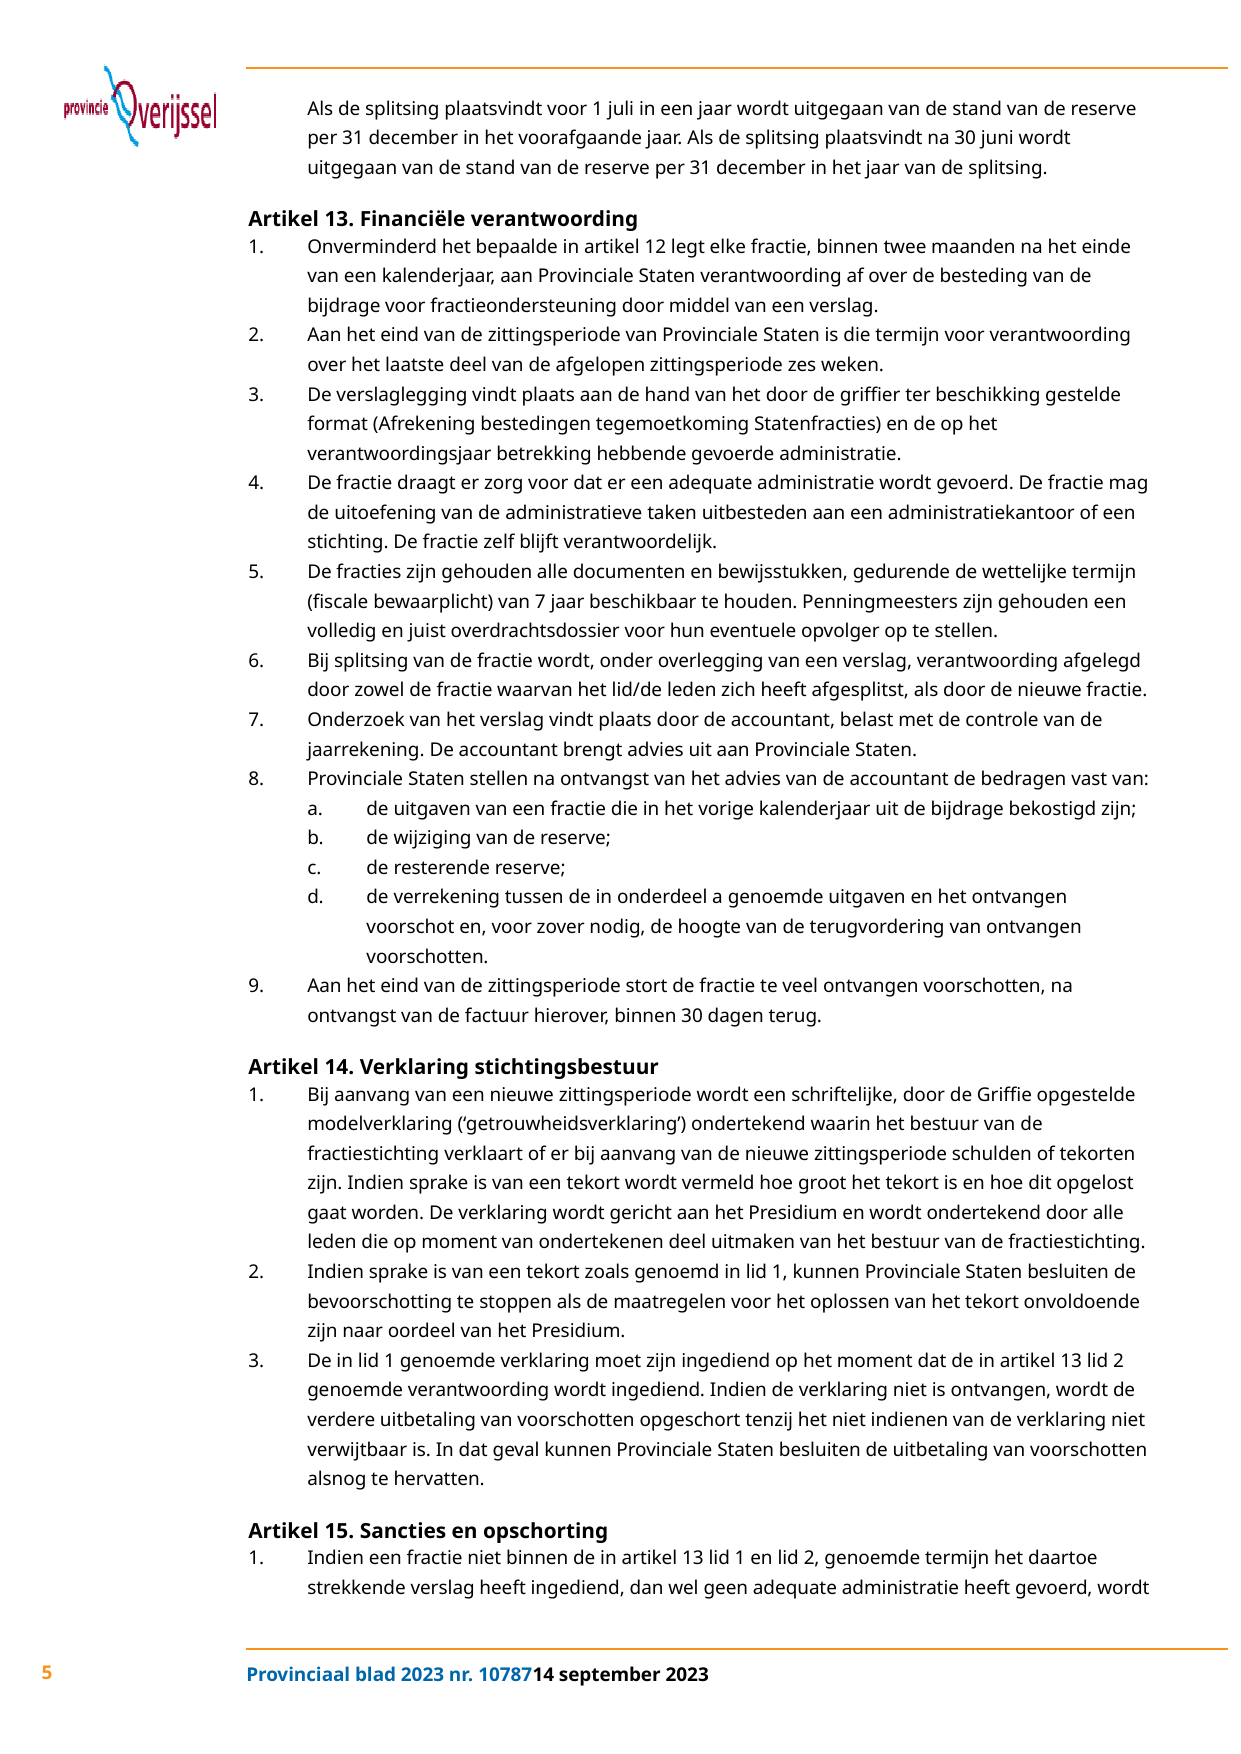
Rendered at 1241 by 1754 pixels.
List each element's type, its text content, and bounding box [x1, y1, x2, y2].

list Bij splitsing van de fractie wordt, onder overlegging van een verslag, verantwoording afgelegd door zowel de fractie waarvan het lid/de leden zich heeft afgesplitst, als door de nieuwe fractie. [248, 647, 1152, 702]
list Indien sprake is van een tekort zoals genoemd in lid 1, kunnen Provinciale Staten besluiten de bevoorschotting te stoppen als de maatregelen voor het oplossen van het tekort onvoldoende zijn naar oordeel van het Presidium. [248, 1258, 1152, 1343]
list De verslaglegging vindt plaats aan de hand van het door de griffier ter beschikking gestelde format (Afrekening bestedingen tegemoetkoming Statenfracties) en de op het verantwoordingsjaar betrekking hebbende gevoerde administratie. [248, 381, 1152, 466]
list de verrekening tussen de in onderdeel a genoemde uitgaven en het ontvangen voorschot en, voor zover nodig, de hoogte van de terugvordering van ontvangen voorschotten. [307, 884, 1152, 968]
list De fractie draagt er zorg voor dat er een adequate administratie wordt gevoerd. De fractie mag de uitoefening van de administratieve taken uitbesteden aan een administratiekantoor of een stichting. De fractie zelf blijft verantwoordelijk. [248, 469, 1152, 554]
list Aan het eind van de zittingsperiode van Provinciale Staten is die termijn voor verantwoording over het laatste deel van de afgelopen zittingsperiode zes weken. [248, 322, 1152, 377]
list Bij aanvang van een nieuwe zittingsperiode wordt een schriftelijke, door de Griffie opgestelde modelverklaring (‘getrouwheidsverklaring’) ondertekend waarin het bestuur van de fractiestichting verklaart of er bij aanvang van de nieuwe zittingsperiode schulden of tekorten zijn. Indien sprake is van een tekort wordt vermeld hoe groot het tekort is en hoe dit opgelost gaat worden. De verklaring wordt gericht aan het Presidium en wordt ondertekend door alle leden die op moment van ondertekenen deel uitmaken van het bestuur van de fractiestichting. [248, 1081, 1152, 1254]
list De in lid 1 genoemde verklaring moet zijn ingediend op het moment dat de in artikel 13 lid 2 genoemde verantwoording wordt ingediend. Indien de verklaring niet is ontvangen, wordt de verdere uitbetaling van voorschotten opgeschort tenzij het niet indienen van de verklaring niet verwijtbaar is. In dat geval kunnen Provinciale Staten besluiten de uitbetaling van voorschotten alsnog te hervatten. [248, 1347, 1152, 1491]
list Onverminderd het bepaalde in artikel 12 legt elke fractie, binnen twee maanden na het einde van een kalenderjaar, aan Provinciale Staten verantwoording af over de besteding van de bijdrage voor fractieondersteuning door middel van een verslag. [248, 233, 1152, 318]
list de wijziging van de reserve; [307, 824, 1152, 850]
text Artikel 15. Sancties en opschorting [248, 1516, 1152, 1544]
list De fracties zijn gehouden alle documenten en bewijsstukken, gedurende de wettelijke termijn (fiscale bewaarplicht) van 7 jaar beschikbaar te houden. Penningmeesters zijn gehouden een volledig en juist overdrachtsdossier voor hun eventuele opvolger op te stellen. [248, 558, 1152, 643]
list Aan het eind van de zittingsperiode stort de fractie te veel ontvangen voorschotten, na ontvangst van de factuur hierover, binnen 30 dagen terug. [248, 972, 1152, 1028]
picture [41, 47, 231, 172]
list de uitgaven van een fractie die in het vorige kalenderjaar uit de bijdrage bekostigd zijn; [307, 795, 1152, 821]
list Indien een fractie niet binnen de in artikel 13 lid 1 en lid 2, genoemde termijn het daartoe strekkende verslag heeft ingediend, dan wel geen adequate administratie heeft gevoerd, wordt [248, 1544, 1152, 1599]
list de resterende reserve; [307, 854, 1152, 880]
list Als de splitsing plaatsvindt voor 1 juli in een jaar wordt uitgegaan van de stand van de reserve per 31 december in het voorafgaande jaar. Als de splitsing plaatsvindt na 30 juni wordt uitgegaan van de stand van de reserve per 31 december in het jaar van de splitsing. [248, 95, 1152, 180]
text Artikel 13. Financiële verantwoording [248, 204, 1152, 233]
text Artikel 14. Verklaring stichtingsbestuur [248, 1052, 1152, 1081]
list Onderzoek van het verslag vindt plaats door de accountant, belast met de controle van de jaarrekening. De accountant brengt advies uit aan Provinciale Staten. [248, 706, 1152, 761]
list Provinciale Staten stellen na ontvangst van het advies van de accountant de bedragen vast van: [248, 765, 1152, 791]
